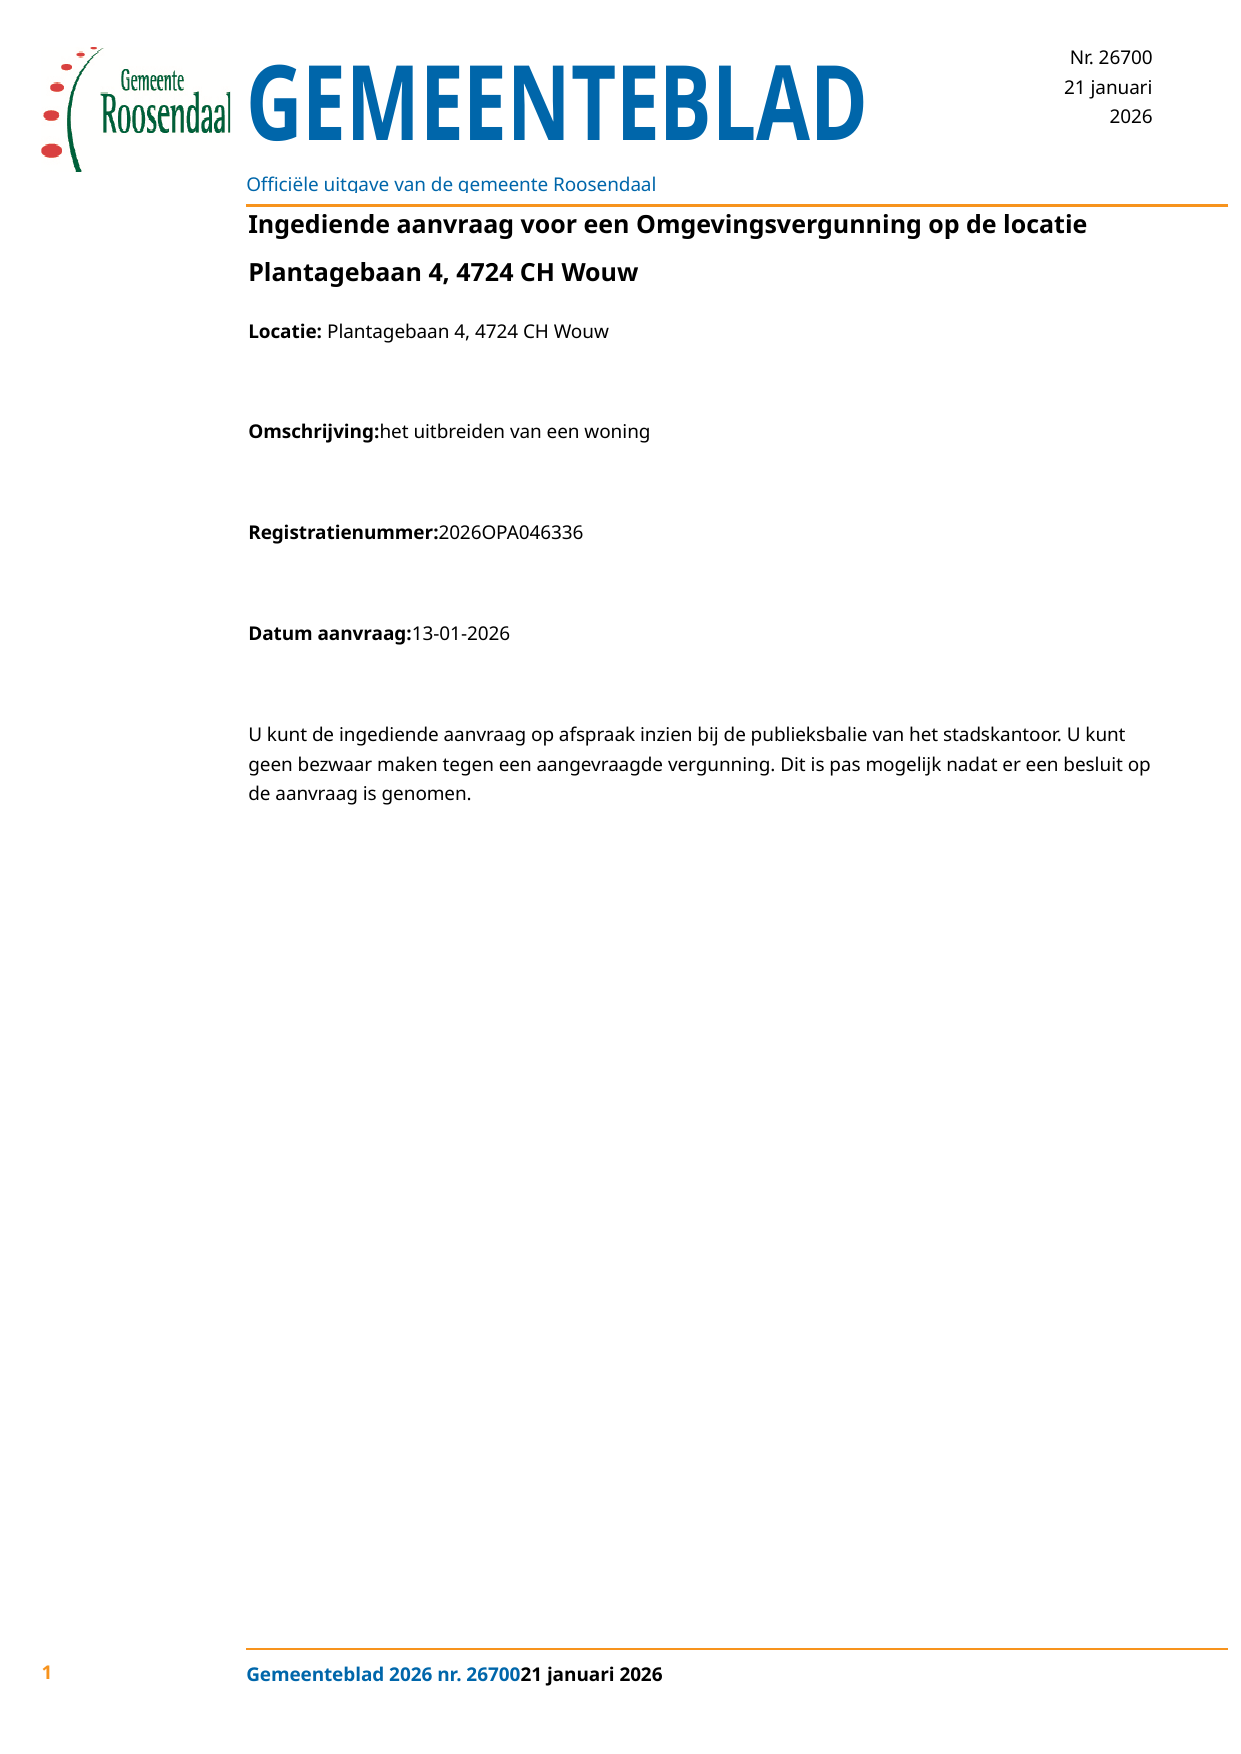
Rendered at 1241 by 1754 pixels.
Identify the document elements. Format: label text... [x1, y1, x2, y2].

text U kunt de ingediende aanvraag op afspraak inzien bij de publieksbalie van het stadskantoor. U kunt geen bezwaar maken tegen een aangevraagde vergunning. Dit is pas mogelijk nadat er een besluit op de aanvraag is genomen. [248, 721, 1152, 806]
text Datum aanvraag:13-01-2026 [248, 620, 1152, 646]
text Locatie: Plantagebaan 4, 4724 CH Wouw [248, 318, 1152, 344]
text Registratienummer:2026OPA046336 [248, 519, 1152, 545]
picture [41, 47, 231, 172]
text Ingediende aanvraag voor een Omgevingsvergunning op de locatie Plantagebaan 4, 4724 CH Wouw [248, 207, 1152, 288]
text Omschrijving:het uitbreiden van een woning [248, 419, 1152, 444]
